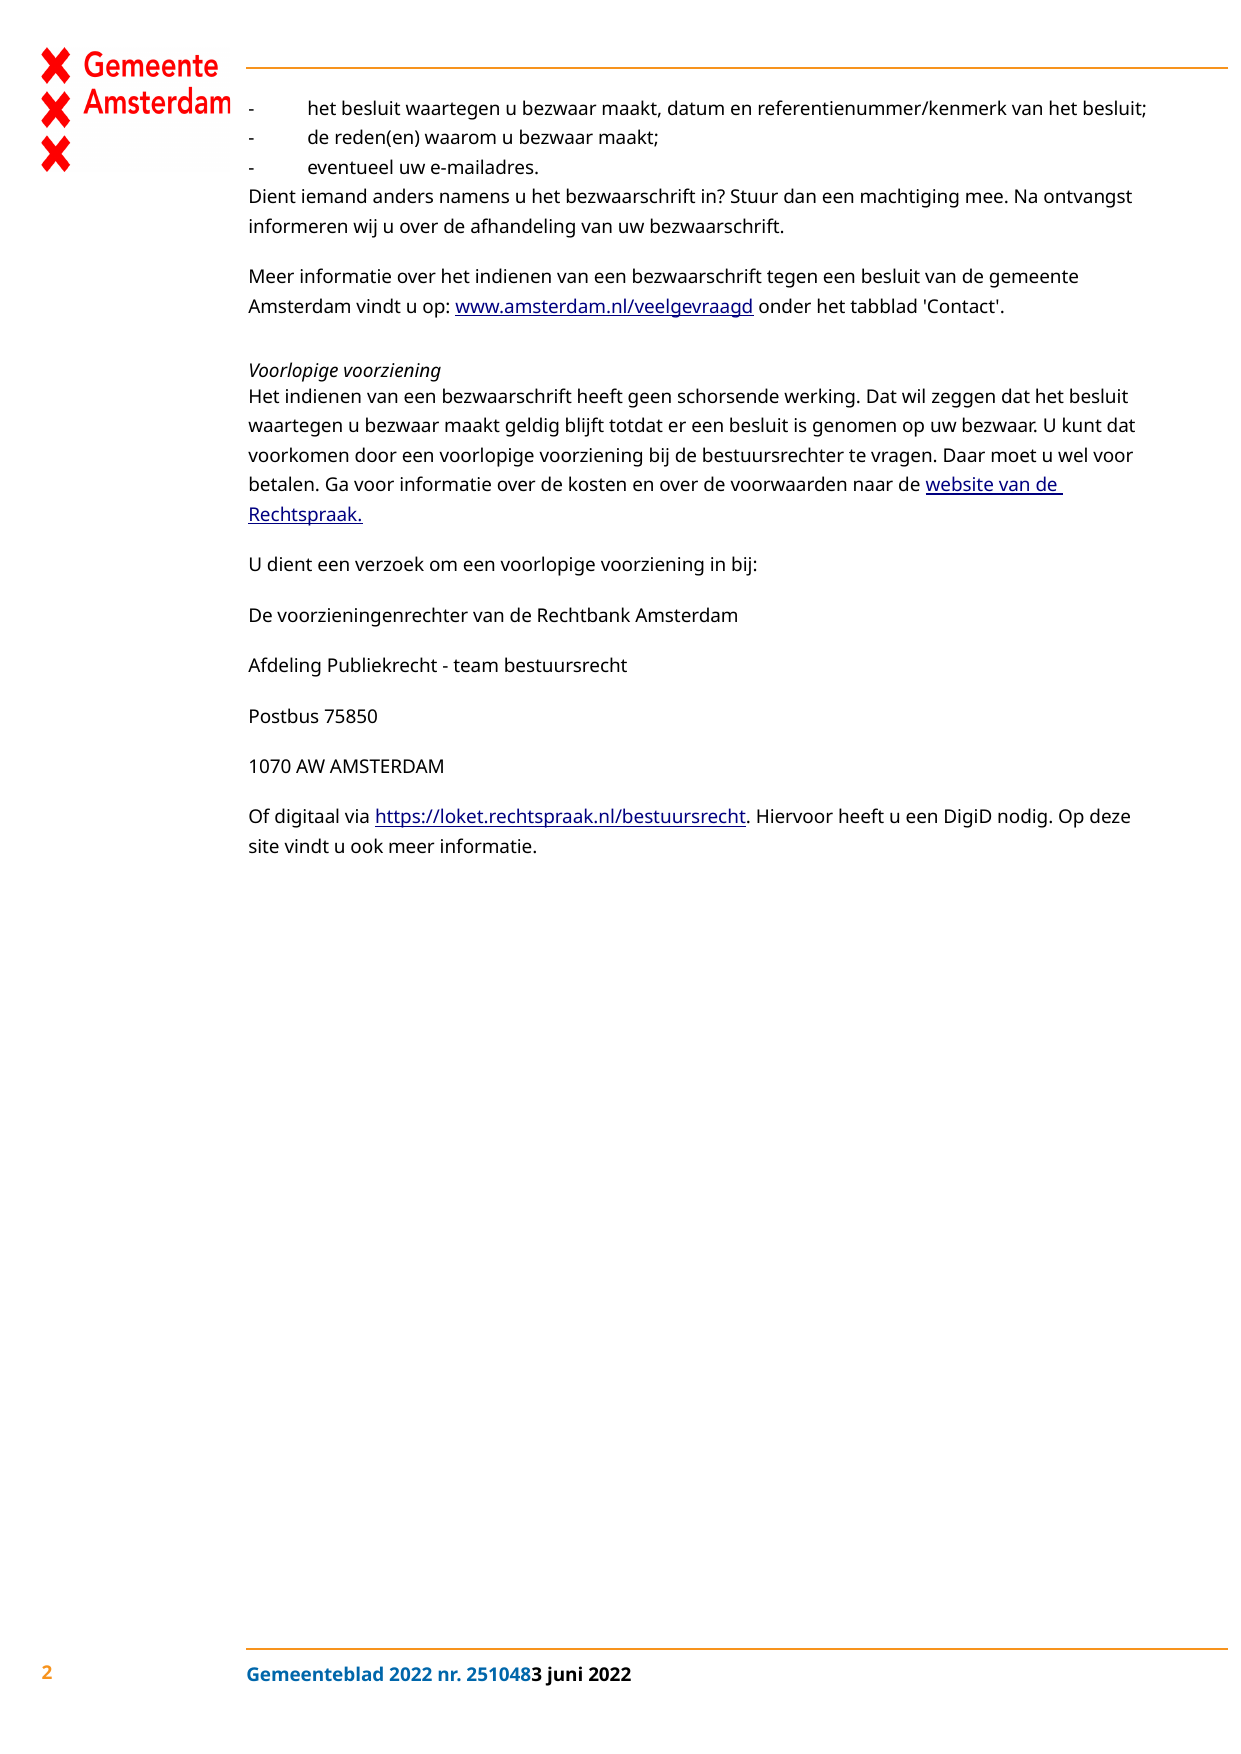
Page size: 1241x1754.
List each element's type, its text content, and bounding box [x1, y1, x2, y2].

text Voorlopige voorziening [248, 357, 1152, 383]
text Postbus 75850 [248, 703, 1152, 728]
text Dient iemand anders namens u het bezwaarschrift in? Stuur dan een machtiging mee. Na ontvangst informeren wij u over de afhandeling van uw bezwaarschrift. [248, 183, 1152, 239]
list eventueel uw e-mailadres. [248, 154, 1152, 180]
text Het indienen van een bezwaarschrift heeft geen schorsende werking. Dat wil zeggen dat het besluit waartegen u bezwaar maakt geldig blijft totdat er een besluit is genomen op uw bezwaar. U kunt dat voorkomen door een voorlopige voorziening bij de bestuursrechter te vragen. Daar moet u wel voor betalen. Ga voor informatie over de kosten en over de voorwaarden naar de website van de Rechtspraak. [248, 383, 1152, 527]
list het besluit waartegen u bezwaar maakt, datum en referentienummer/kenmerk van het besluit; [248, 95, 1152, 121]
text De voorzieningenrechter van de Rechtbank Amsterdam [248, 602, 1152, 628]
text Afdeling Publiekrecht - team bestuursrecht [248, 652, 1152, 678]
text Meer informatie over het indienen van een bezwaarschrift tegen een besluit van de gemeente Amsterdam vindt u op: www.amsterdam.nl/veelgevraagd onder het tabblad 'Contact'. [248, 263, 1152, 319]
list de reden(en) waarom u bezwaar maakt; [248, 124, 1152, 150]
picture [41, 47, 231, 172]
text U dient een verzoek om een voorlopige voorziening in bij: [248, 552, 1152, 577]
text Of digitaal via https://loket.rechtspraak.nl/bestuursrecht. Hiervoor heeft u een DigiD nodig. Op deze site vindt u ook meer informatie. [248, 804, 1152, 859]
text 1070 AW AMSTERDAM [248, 753, 1152, 779]
